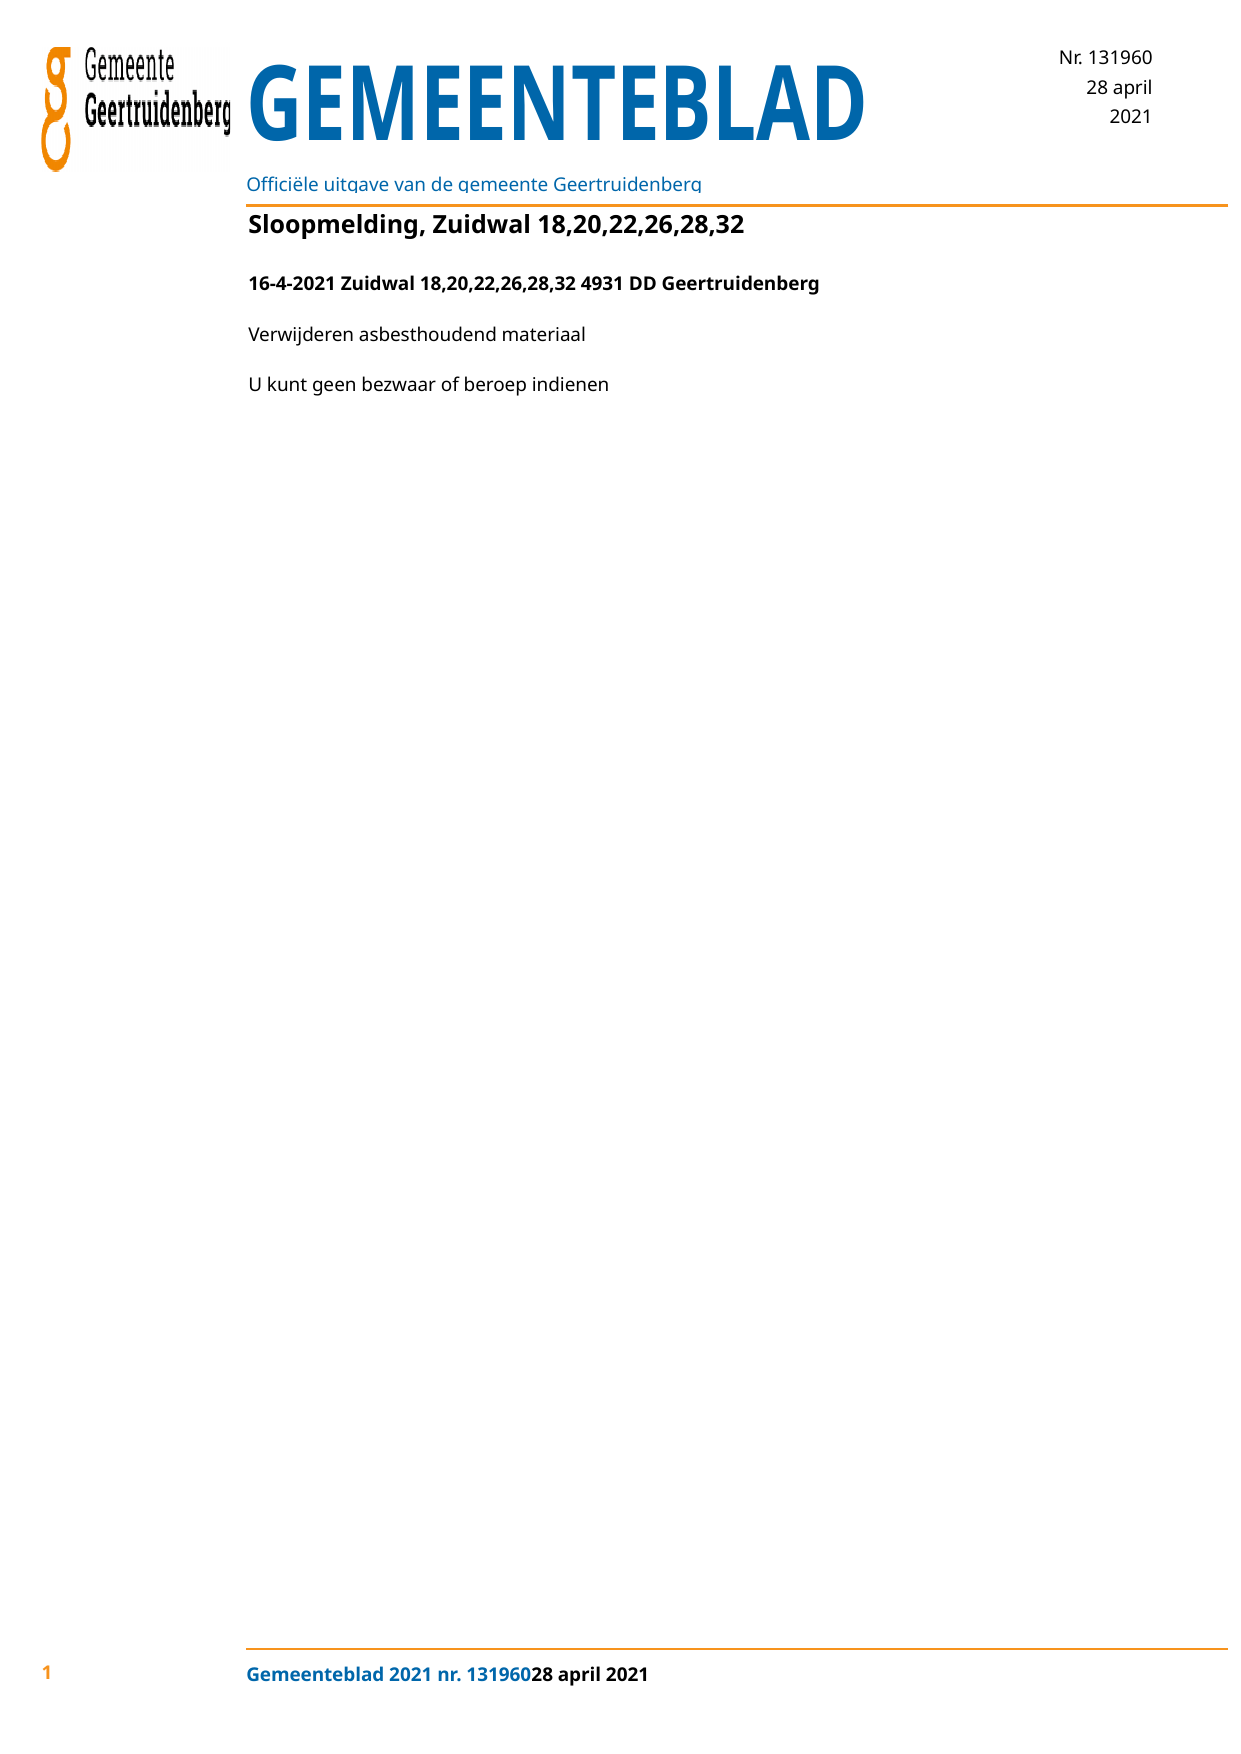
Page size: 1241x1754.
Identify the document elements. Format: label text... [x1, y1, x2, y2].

picture [41, 47, 231, 172]
text 16-4-2021 Zuidwal 18,20,22,26,28,32 4931 DD Geertruidenberg [248, 270, 1152, 296]
text U kunt geen bezwaar of beroep indienen [248, 371, 1152, 397]
text Sloopmelding, Zuidwal 18,20,22,26,28,32 [248, 207, 1152, 241]
text Verwijderen asbesthoudend materiaal [248, 321, 1152, 346]
